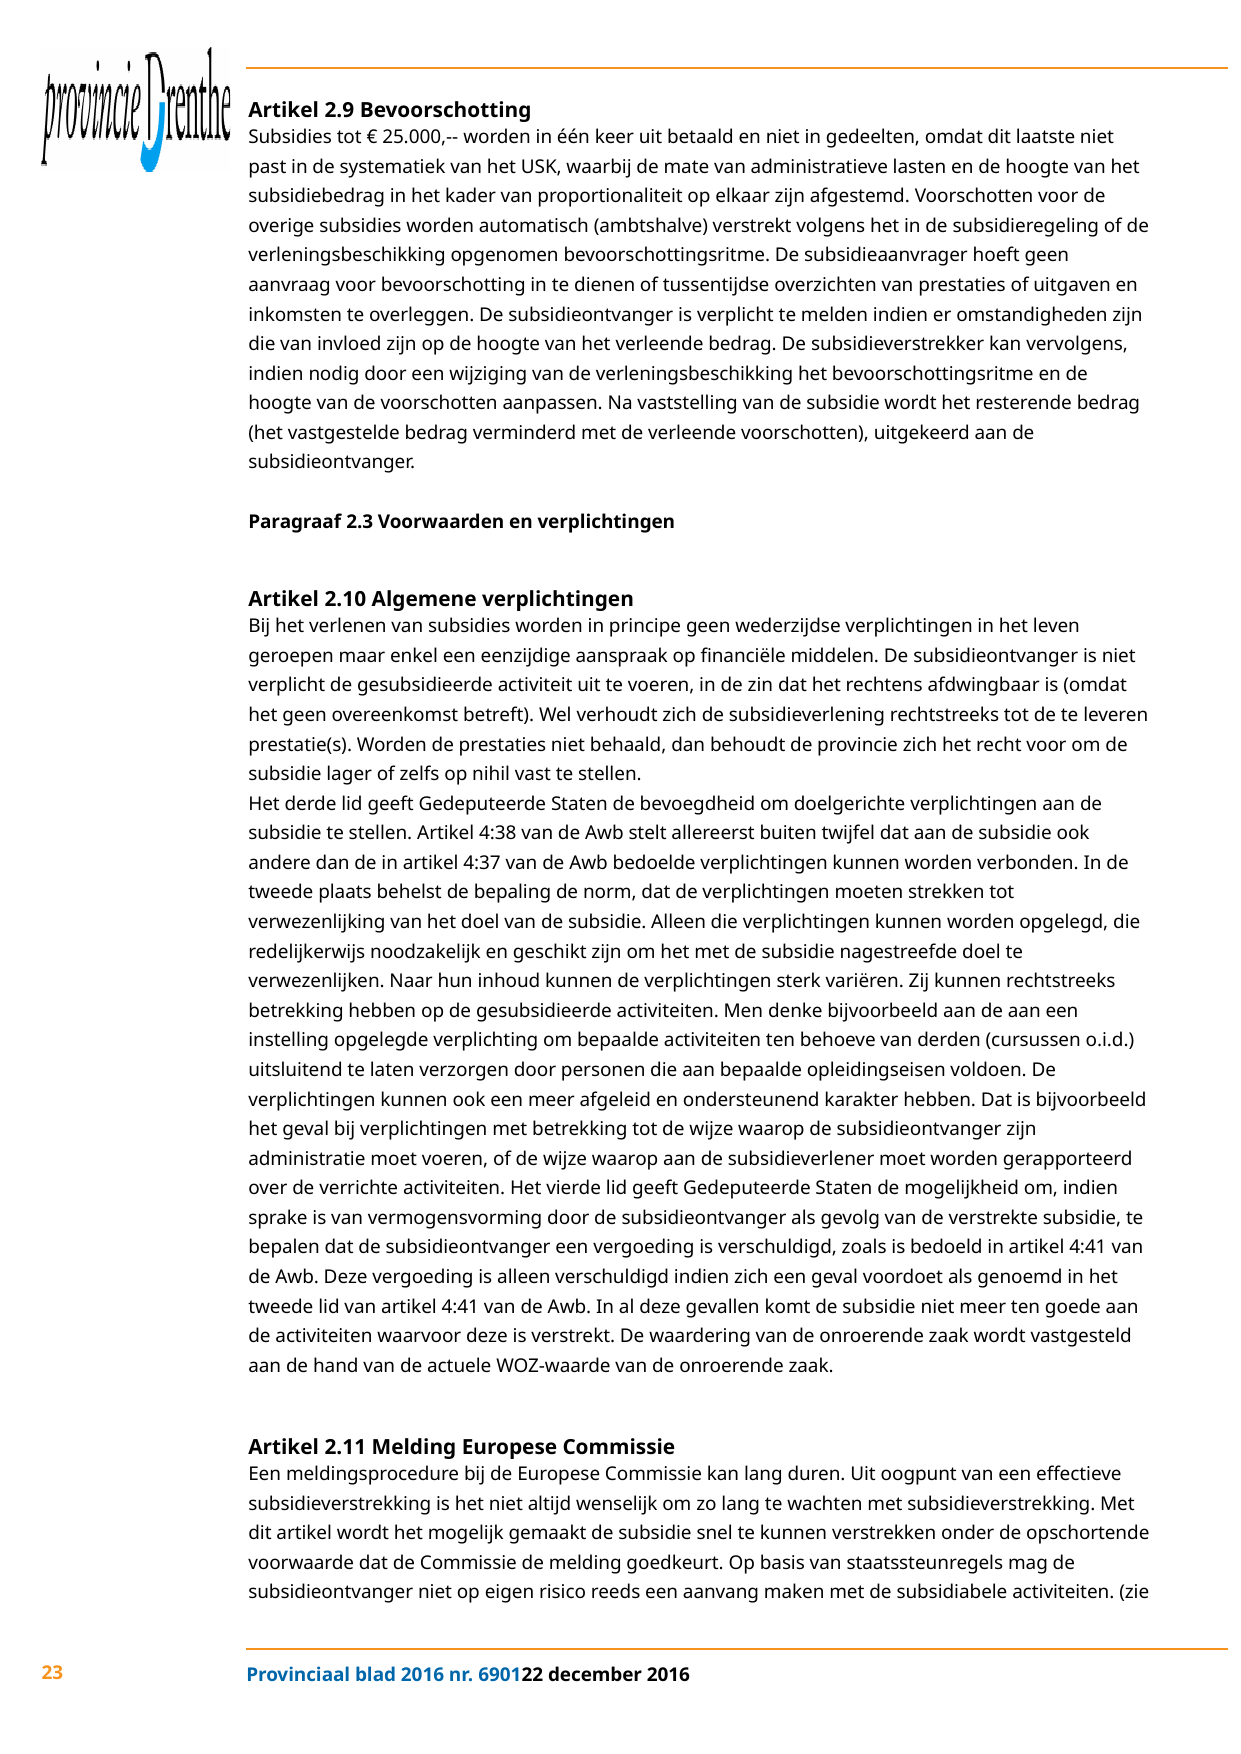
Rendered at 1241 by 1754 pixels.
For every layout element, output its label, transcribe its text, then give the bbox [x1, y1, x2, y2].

text Artikel 2.11 Melding Europese Commissie [248, 1432, 1152, 1460]
text Paragraaf 2.3 Voorwaarden en verplichtingen [248, 508, 1152, 533]
text Bij het verlenen van subsidies worden in principe geen wederzijdse verplichtingen in het leven geroepen maar enkel een eenzijdige aanspraak op financiële middelen. De subsidieontvanger is niet verplicht de gesubsidieerde activiteit uit te voeren, in de zin dat het rechtens afdwingbaar is (omdat het geen overeenkomst betreft). Wel verhoudt zich de subsidieverlening rechtstreeks tot de te leveren prestatie(s). Worden de prestaties niet behaald, dan behoudt de provincie zich het recht voor om de subsidie lager of zelfs op nihil vast te stellen. [248, 612, 1152, 786]
text Artikel 2.10 Algemene verplichtingen [248, 584, 1152, 612]
text Het derde lid geeft Gedeputeerde Staten de bevoegdheid om doelgerichte verplichtingen aan de subsidie te stellen. Artikel 4:38 van de Awb stelt allereerst buiten twijfel dat aan de subsidie ook andere dan de in artikel 4:37 van de Awb bedoelde verplichtingen kunnen worden verbonden. In de tweede plaats behelst de bepaling de norm, dat de verplichtingen moeten strekken tot verwezenlijking van het doel van de subsidie. Alleen die verplichtingen kunnen worden opgelegd, die redelijkerwijs noodzakelijk en geschikt zijn om het met de subsidie nagestreefde doel te verwezenlijken. Naar hun inhoud kunnen de verplichtingen sterk variëren. Zij kunnen rechtstreeks betrekking hebben op de gesubsidieerde activiteiten. Men denke bijvoorbeeld aan de aan een instelling opgelegde verplichting om bepaalde activiteiten ten behoeve van derden (cursussen o.i.d.) uitsluitend te laten verzorgen door personen die aan bepaalde opleidingseisen voldoen. De verplichtingen kunnen ook een meer afgeleid en ondersteunend karakter hebben. Dat is bijvoorbeeld het geval bij verplichtingen met betrekking tot de wijze waarop de subsidieontvanger zijn administratie moet voeren, of de wijze waarop aan de subsidieverlener moet worden gerapporteerd over de verrichte activiteiten. Het vierde lid geeft Gedeputeerde Staten de mogelijkheid om, indien sprake is van vermogensvorming door de subsidieontvanger als gevolg van de verstrekte subsidie, te bepalen dat de subsidieontvanger een vergoeding is verschuldigd, zoals is bedoeld in artikel 4:41 van de Awb. Deze vergoeding is alleen verschuldigd indien zich een geval voordoet als genoemd in het tweede lid van artikel 4:41 van de Awb. In al deze gevallen komt de subsidie niet meer ten goede aan de activiteiten waarvoor deze is verstrekt. De waardering van de onroerende zaak wordt vastgesteld aan de hand van de actuele WOZ-waarde van de onroerende zaak. [248, 790, 1152, 1378]
text Een meldingsprocedure bij de Europese Commissie kan lang duren. Uit oogpunt van een effectieve subsidieverstrekking is het niet altijd wenselijk om zo lang te wachten met subsidieverstrekking. Met dit artikel wordt het mogelijk gemaakt de subsidie snel te kunnen verstrekken onder de opschortende voorwaarde dat de Commissie de melding goedkeurt. Op basis van staatssteunregels mag de subsidieontvanger niet op eigen risico reeds een aanvang maken met de subsidiabele activiteiten. (zie [248, 1460, 1152, 1604]
text Artikel 2.9 Bevoorschotting [248, 95, 1152, 123]
picture [41, 47, 231, 172]
text Subsidies tot € 25.000,-- worden in één keer uit betaald en niet in gedeelten, omdat dit laatste niet past in de systematiek van het USK, waarbij de mate van administratieve lasten en de hoogte van het subsidiebedrag in het kader van proportionaliteit op elkaar zijn afgestemd. Voorschotten voor de overige subsidies worden automatisch (ambtshalve) verstrekt volgens het in de subsidieregeling of de verleningsbeschikking opgenomen bevoorschottingsritme. De subsidieaanvrager hoeft geen aanvraag voor bevoorschotting in te dienen of tussentijdse overzichten van prestaties of uitgaven en inkomsten te overleggen. De subsidieontvanger is verplicht te melden indien er omstandigheden zijn die van invloed zijn op de hoogte van het verleende bedrag. De subsidieverstrekker kan vervolgens, indien nodig door een wijziging van de verleningsbeschikking het bevoorschottingsritme en de hoogte van de voorschotten aanpassen. Na vaststelling van de subsidie wordt het resterende bedrag (het vastgestelde bedrag verminderd met de verleende voorschotten), uitgekeerd aan de subsidieontvanger. [248, 123, 1152, 474]
